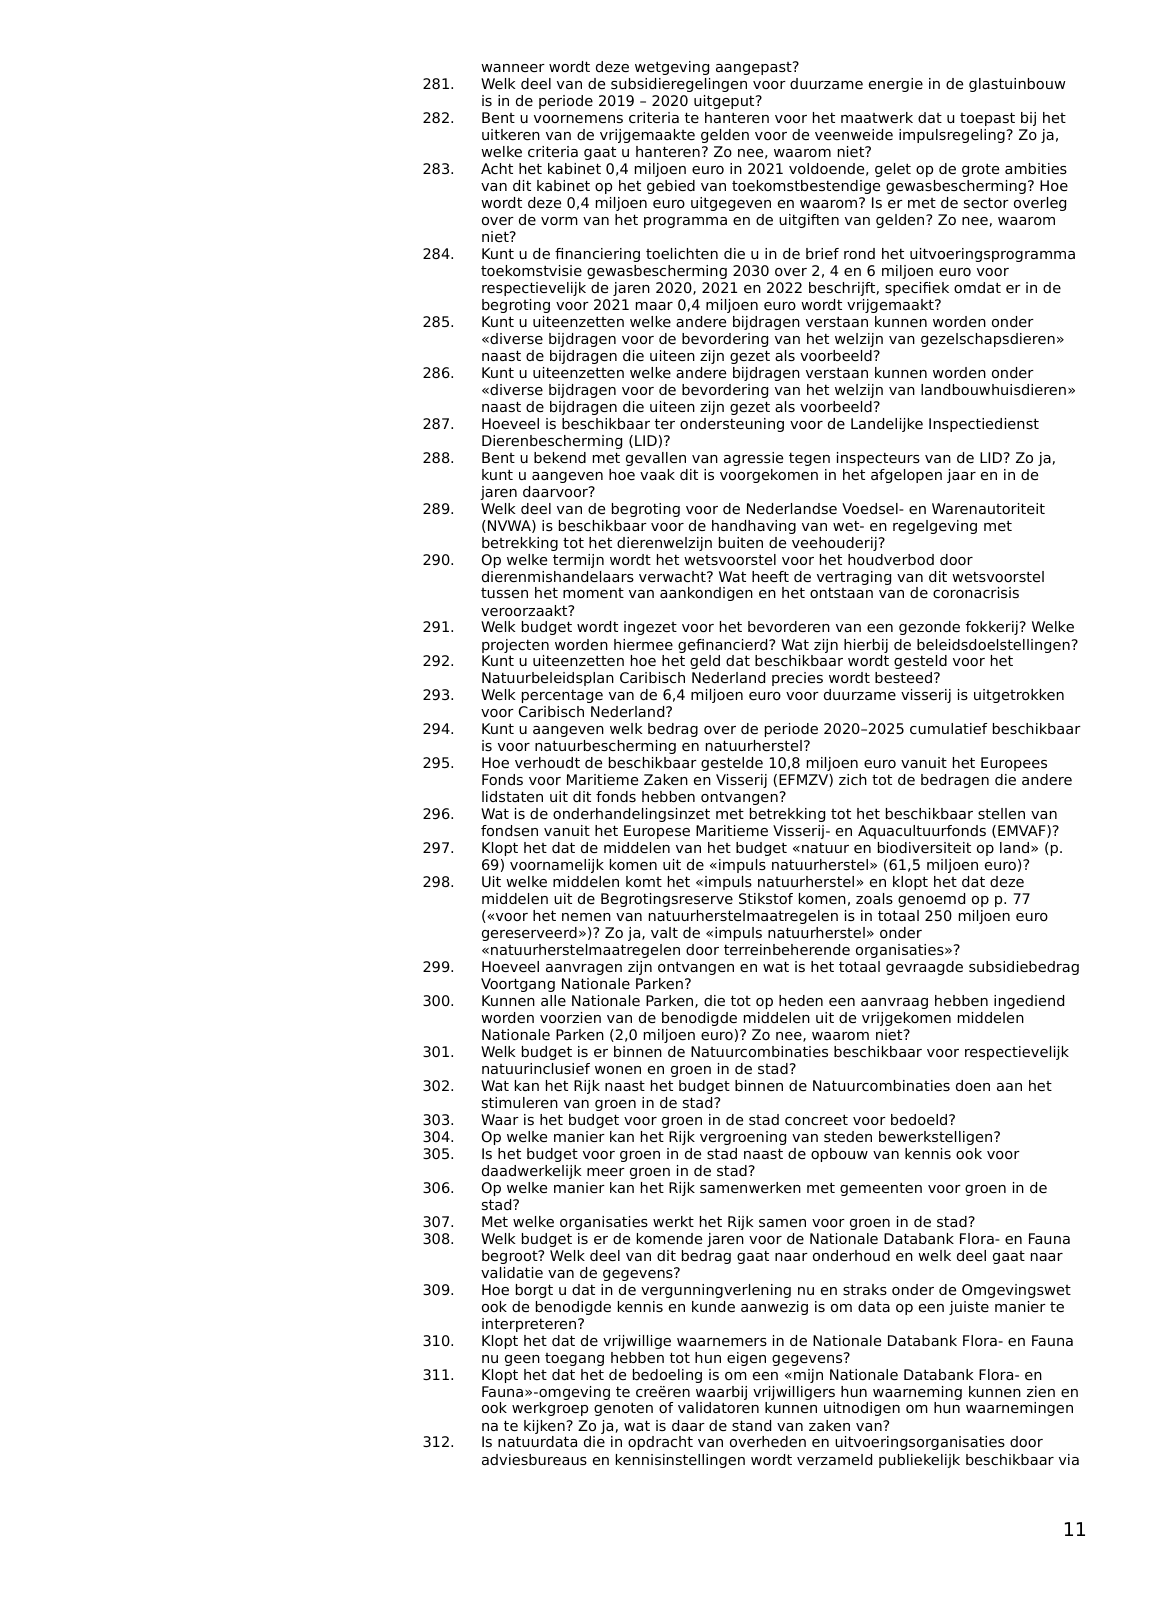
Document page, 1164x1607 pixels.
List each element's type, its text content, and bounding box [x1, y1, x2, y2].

table_cell 305. [422, 1146, 475, 1180]
table_cell Uit welke middelen komt het «impuls natuurherstel» en klopt het dat deze middelen uit de Begrotingsreserve Stikstof komen, zoals genoemd op p. 77 («voor het nemen van natuurherstelmaatregelen is in totaal 250 miljoen euro gereserveerd»)? Zo ja, valt de «impuls natuurherstel» onder «natuurherstelmaatregelen door terreinbeherende organisaties»? [475, 874, 1087, 959]
table_cell 299. [422, 959, 475, 993]
table_cell Hoe borgt u dat in de vergunningverlening nu en straks onder de Omgevingswet ook de benodigde kennis en kunde aanwezig is om data op een juiste manier te interpreteren? [475, 1282, 1087, 1332]
table_cell Welk percentage van de 6,4 miljoen euro voor duurzame visserij is uitgetrokken voor Caribisch Nederland? [475, 687, 1087, 721]
table_cell 309. [422, 1282, 475, 1332]
table_cell Bent u voornemens criteria te hanteren voor het maatwerk dat u toepast bij het uitkeren van de vrijgemaakte gelden voor de veenweide impulsregeling? Zo ja, welke criteria gaat u hanteren? Zo nee, waarom niet? [475, 110, 1087, 161]
table_cell Kunt u de financiering toelichten die u in de brief rond het uitvoeringsprogramma toekomstvisie gewasbescherming 2030 over 2, 4 en 6 miljoen euro voor respectievelijk de jaren 2020, 2021 en 2022 beschrijft, specifiek omdat er in de begroting voor 2021 maar 0,4 miljoen euro wordt vrijgemaakt? [475, 246, 1087, 314]
table_cell Hoeveel is beschikbaar ter ondersteuning voor de Landelijke Inspectiedienst Dierenbescherming (LID)? [475, 416, 1087, 449]
table_cell Welk budget is er binnen de Natuurcombinaties beschikbaar voor respectievelijk natuurinclusief wonen en groen in de stad? [475, 1044, 1087, 1078]
table_cell 302. [422, 1078, 475, 1112]
table_cell Kunnen alle Nationale Parken, die tot op heden een aanvraag hebben ingediend worden voorzien van de benodigde middelen uit de vrijgekomen middelen Nationale Parken (2,0 miljoen euro)? Zo nee, waarom niet? [475, 993, 1087, 1044]
table_cell 285. [422, 314, 475, 365]
table_cell 307. [422, 1214, 475, 1231]
table_cell 308. [422, 1231, 475, 1282]
table_cell 295. [422, 755, 475, 806]
table_cell Welk budget is er de komende jaren voor de Nationale Databank Flora- en Fauna begroot? Welk deel van dit bedrag gaat naar onderhoud en welk deel gaat naar validatie van de gegevens? [475, 1231, 1087, 1282]
table_cell 294. [422, 721, 475, 755]
table_cell Op welke manier kan het Rijk samenwerken met gemeenten voor groen in de stad? [475, 1180, 1087, 1214]
table_cell Is het budget voor groen in de stad naast de opbouw van kennis ook voor daadwerkelijk meer groen in de stad? [475, 1146, 1087, 1180]
table_cell Wat is de onderhandelingsinzet met betrekking tot het beschikbaar stellen van fondsen vanuit het Europese Maritieme Visserij- en Aquacultuurfonds (EMVAF)? [475, 806, 1087, 840]
table_cell Klopt het dat de vrijwillige waarnemers in de Nationale Databank Flora- en Fauna nu geen toegang hebben tot hun eigen gegevens? [475, 1333, 1087, 1366]
table_cell 297. [422, 840, 475, 874]
table_cell 292. [422, 653, 475, 687]
table_cell Klopt het dat het de bedoeling is om een «mijn Nationale Databank Flora- en Fauna»-omgeving te creëren waarbij vrijwilligers hun waarneming kunnen zien en ook werkgroep genoten of validatoren kunnen uitnodigen om hun waarnemingen na te kijken? Zo ja, wat is daar de stand van zaken van? [475, 1366, 1087, 1434]
table_cell 289. [422, 501, 475, 551]
table_cell Kunt u uiteenzetten welke andere bijdragen verstaan kunnen worden onder «diverse bijdragen voor de bevordering van het welzijn van landbouwhuisdieren» naast de bijdragen die uiteen zijn gezet als voorbeeld? [475, 365, 1087, 416]
table_cell Waar is het budget voor groen in de stad concreet voor bedoeld? [475, 1112, 1087, 1129]
table_cell Wat kan het Rijk naast het budget binnen de Natuurcombinaties doen aan het stimuleren van groen in de stad? [475, 1078, 1087, 1112]
table_cell 304. [422, 1129, 475, 1146]
table_cell Welk deel van de subsidieregelingen voor duurzame energie in de glastuinbouw is in de periode 2019 – 2020 uitgeput? [475, 76, 1087, 110]
table_cell 286. [422, 365, 475, 416]
table_cell Klopt het dat de middelen van het budget «natuur en biodiversiteit op land» (p. 69) voornamelijk komen uit de «impuls natuurherstel» (61,5 miljoen euro)? [475, 840, 1087, 874]
table_cell 300. [422, 993, 475, 1044]
table_cell [422, 59, 475, 76]
table_cell 296. [422, 806, 475, 840]
table_cell 303. [422, 1112, 475, 1129]
table_cell 288. [422, 450, 475, 501]
table_cell 306. [422, 1180, 475, 1214]
table_cell 287. [422, 416, 475, 449]
table_cell Hoeveel aanvragen zijn ontvangen en wat is het totaal gevraagde subsidiebedrag Voortgang Nationale Parken? [475, 959, 1087, 993]
table_cell 310. [422, 1333, 475, 1366]
table_cell 298. [422, 874, 475, 959]
table_cell 311. [422, 1366, 475, 1434]
table_cell Kunt u uiteenzetten hoe het geld dat beschikbaar wordt gesteld voor het Natuurbeleidsplan Caribisch Nederland precies wordt besteed? [475, 653, 1087, 687]
table_cell Met welke organisaties werkt het Rijk samen voor groen in de stad? [475, 1214, 1087, 1231]
table_cell 282. [422, 110, 475, 161]
table_cell Kunt u aangeven welk bedrag over de periode 2020–2025 cumulatief beschikbaar is voor natuurbescherming en natuurherstel? [475, 721, 1087, 755]
table_cell 284. [422, 246, 475, 314]
table_cell 291. [422, 619, 475, 653]
table_cell 290. [422, 551, 475, 619]
table_cell Op welke termijn wordt het wetsvoorstel voor het houdverbod door dierenmishandelaars verwacht? Wat heeft de vertraging van dit wetsvoorstel tussen het moment van aankondigen en het ontstaan van de coronacrisis veroorzaakt? [475, 551, 1087, 619]
table_cell Op welke manier kan het Rijk vergroening van steden bewerkstelligen? [475, 1129, 1087, 1146]
table_cell Hoe verhoudt de beschikbaar gestelde 10,8 miljoen euro vanuit het Europees Fonds voor Maritieme Zaken en Visserij (EFMZV) zich tot de bedragen die andere lidstaten uit dit fonds hebben ontvangen? [475, 755, 1087, 806]
table_cell Welk budget wordt ingezet voor het bevorderen van een gezonde fokkerij? Welke projecten worden hiermee gefinancierd? Wat zijn hierbij de beleidsdoelstellingen? [475, 619, 1087, 653]
table_cell 293. [422, 687, 475, 721]
table_cell 301. [422, 1044, 475, 1078]
table_cell Bent u bekend met gevallen van agressie tegen inspecteurs van de LID? Zo ja, kunt u aangeven hoe vaak dit is voorgekomen in het afgelopen jaar en in de jaren daarvoor? [475, 450, 1087, 501]
table_cell Acht het kabinet 0,4 miljoen euro in 2021 voldoende, gelet op de grote ambities van dit kabinet op het gebied van toekomstbestendige gewasbescherming? Hoe wordt deze 0,4 miljoen euro uitgegeven en waarom? Is er met de sector overleg over de vorm van het programma en de uitgiften van gelden? Zo nee, waarom niet? [475, 161, 1087, 246]
table_cell 281. [422, 76, 475, 110]
table_cell 283. [422, 161, 475, 246]
table_cell Kunt u uiteenzetten welke andere bijdragen verstaan kunnen worden onder «diverse bijdragen voor de bevordering van het welzijn van gezelschapsdieren» naast de bijdragen die uiteen zijn gezet als voorbeeld? [475, 314, 1087, 365]
table_cell Is natuurdata die in opdracht van overheden en uitvoeringsorganisaties door adviesbureaus en kennisinstellingen wordt verzameld publiekelijk beschikbaar via [475, 1434, 1087, 1468]
table_cell wanneer wordt deze wetgeving aangepast? [475, 59, 1087, 76]
table_cell 312. [422, 1434, 475, 1468]
table_cell Welk deel van de begroting voor de Nederlandse Voedsel- en Warenautoriteit (NVWA) is beschikbaar voor de handhaving van wet- en regelgeving met betrekking tot het dierenwelzijn buiten de veehouderij? [475, 501, 1087, 551]
